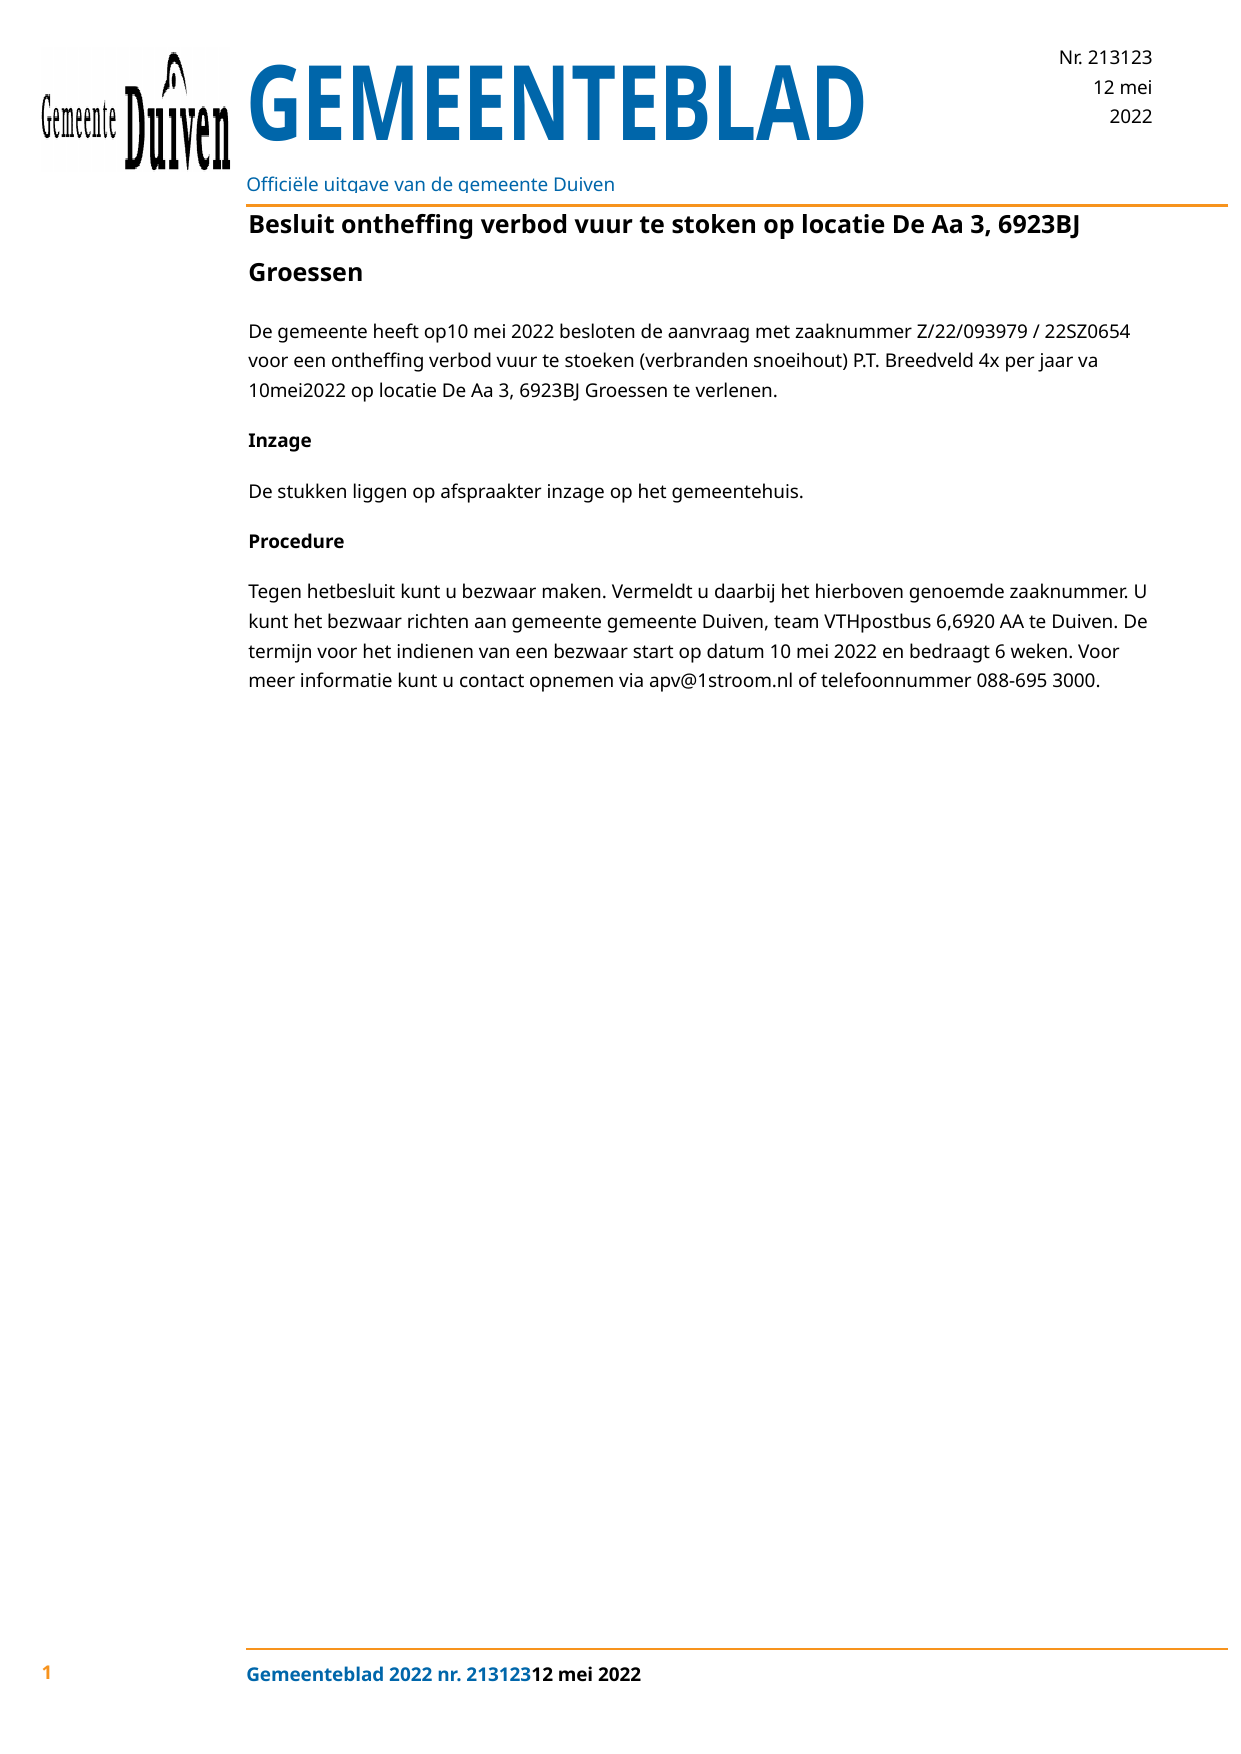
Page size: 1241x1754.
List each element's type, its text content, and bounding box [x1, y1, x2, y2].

text De stukken liggen op afspraakter inzage op het gemeentehuis. [248, 478, 1152, 504]
text Besluit ontheffing verbod vuur te stoken op locatie De Aa 3, 6923BJ Groessen [248, 207, 1152, 288]
text Procedure [248, 528, 1152, 554]
text De gemeente heeft op10 mei 2022 besloten de aanvraag met zaaknummer Z/22/093979 / 22SZ0654 voor een ontheffing verbod vuur te stoeken (verbranden snoeihout) P.T. Breedveld 4x per jaar va 10mei2022 op locatie De Aa 3, 6923BJ Groessen te verlenen. [248, 318, 1152, 403]
text Inzage [248, 427, 1152, 453]
picture [41, 47, 231, 172]
text Tegen hetbesluit kunt u bezwaar maken. Vermeldt u daarbij het hierboven genoemde zaaknummer. U kunt het bezwaar richten aan gemeente gemeente Duiven, team VTHpostbus 6,6920 AA te Duiven. De termijn voor het indienen van een bezwaar start op datum 10 mei 2022 en bedraagt 6 weken. Voor meer informatie kunt u contact opnemen via apv@1stroom.nl of telefoonnummer 088-695 3000. [248, 579, 1152, 693]
